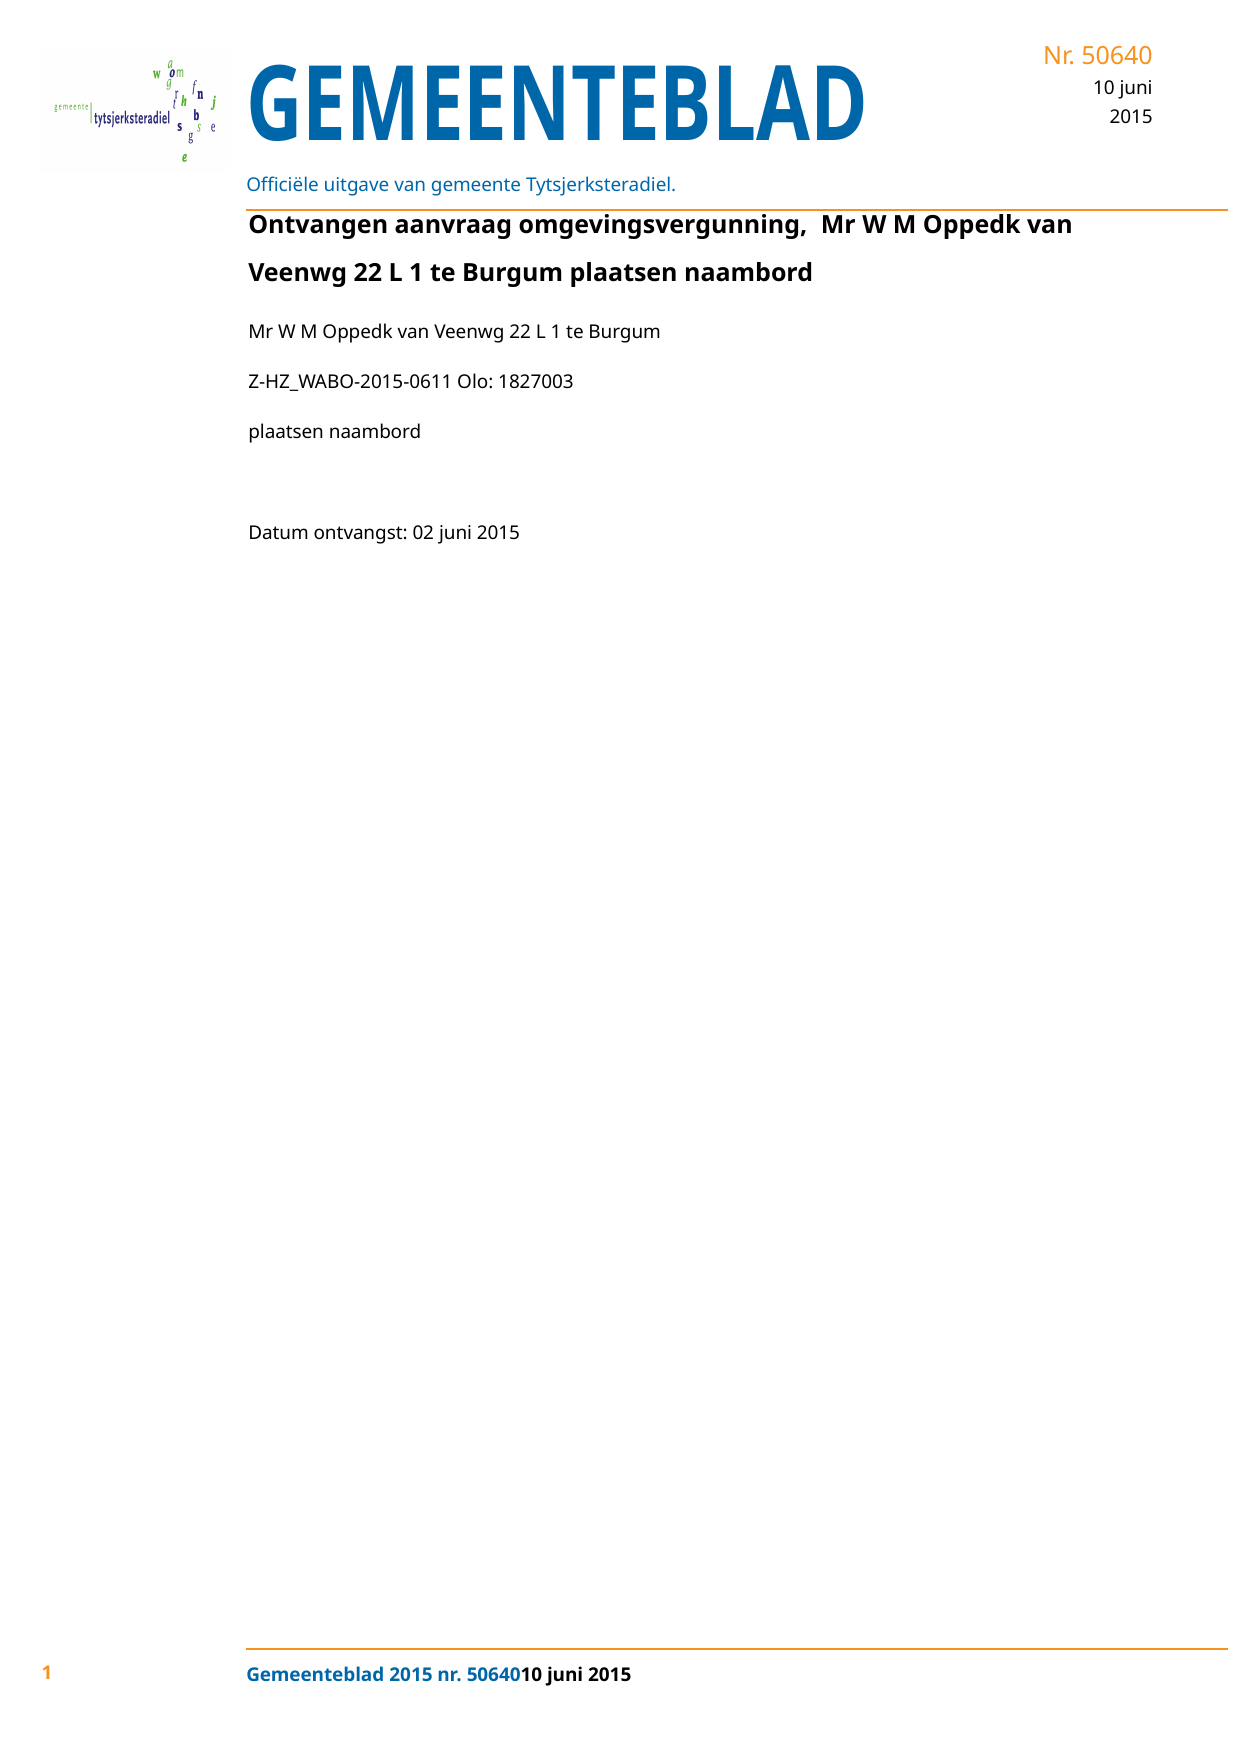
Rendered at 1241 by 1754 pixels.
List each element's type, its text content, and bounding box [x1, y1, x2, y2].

text Ontvangen aanvraag omgevingsvergunning, Mr W M Oppedk van Veenwg 22 L 1 te Burgum plaatsen naambord [248, 211, 1152, 288]
picture [41, 47, 231, 172]
text Mr W M Oppedk van Veenwg 22 L 1 te Burgum [248, 318, 1152, 344]
text Z-HZ_WABO-2015-0611 Olo: 1827003 [248, 368, 1152, 394]
text plaatsen naambord [248, 419, 1152, 444]
text Datum ontvangst: 02 juni 2015 [248, 519, 1152, 545]
